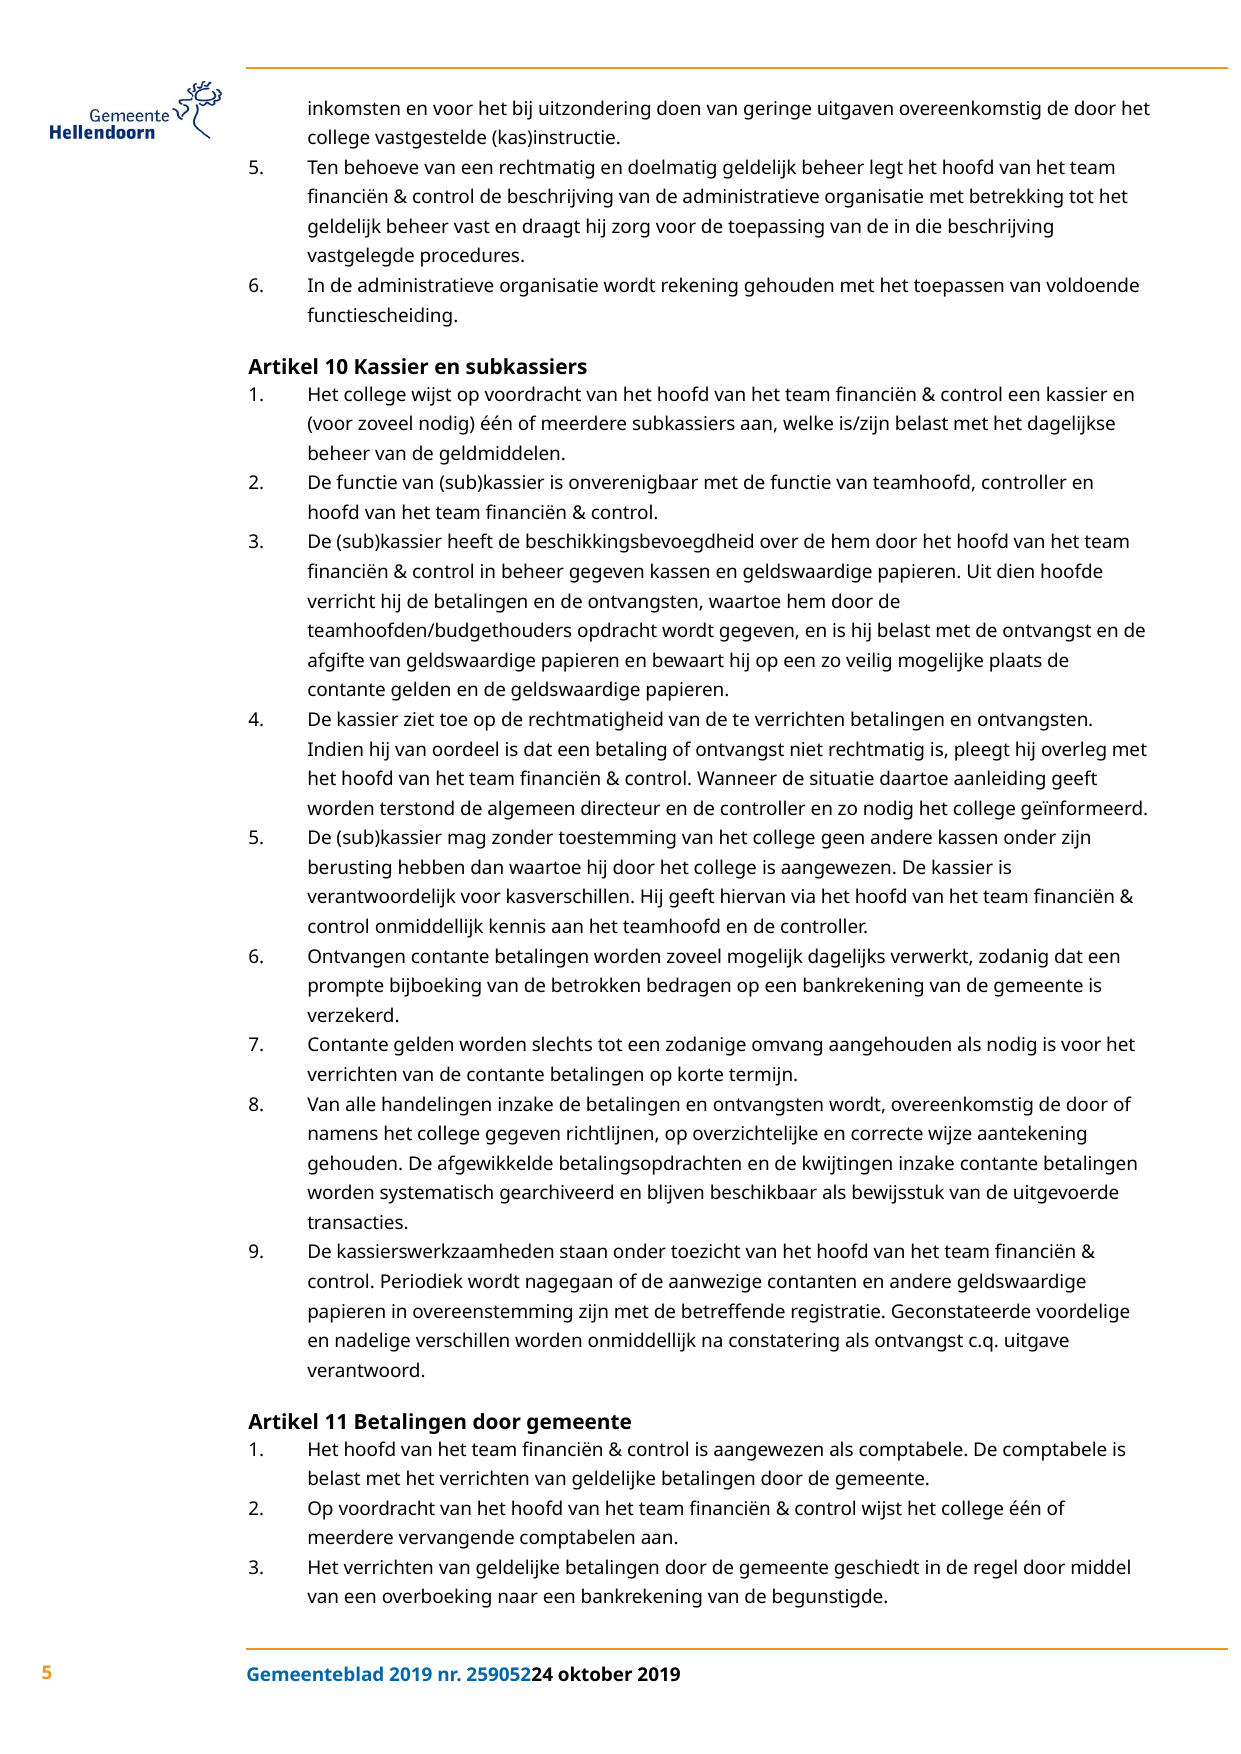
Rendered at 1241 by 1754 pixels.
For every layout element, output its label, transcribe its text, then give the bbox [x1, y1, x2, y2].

list Ontvangen contante betalingen worden zoveel mogelijk dagelijks verwerkt, zodanig dat een prompte bijboeking van de betrokken bedragen op een bankrekening van de gemeente is verzekerd. [248, 943, 1152, 1028]
picture [41, 47, 231, 172]
list De (sub)kassier mag zonder toestemming van het college geen andere kassen onder zijn berusting hebben dan waartoe hij door het college is aangewezen. De kassier is verantwoordelijk voor kasverschillen. Hij geeft hiervan via het hoofd van het team financiën & control onmiddellijk kennis aan het teamhoofd en de controller. [248, 824, 1152, 939]
text Artikel 11 Betalingen door gemeente [248, 1407, 1152, 1436]
list Van alle handelingen inzake de betalingen en ontvangsten wordt, overeenkomstig de door of namens het college gegeven richtlijnen, op overzichtelijke en correcte wijze aantekening gehouden. De afgewikkelde betalingsopdrachten en de kwijtingen inzake contante betalingen worden systematisch gearchiveerd en blijven beschikbaar als bewijsstuk van de uitgevoerde transacties. [248, 1091, 1152, 1235]
list Contante gelden worden slechts tot een zodanige omvang aangehouden als nodig is voor het verrichten van de contante betalingen op korte termijn. [248, 1032, 1152, 1087]
list Ten behoeve van een rechtmatig en doelmatig geldelijk beheer legt het hoofd van het team financiën & control de beschrijving van de administratieve organisatie met betrekking tot het geldelijk beheer vast en draagt hij zorg voor de toepassing van de in die beschrijving vastgelegde procedures. [248, 154, 1152, 268]
list De kassierswerkzaamheden staan onder toezicht van het hoofd van het team financiën & control. Periodiek wordt nagegaan of de aanwezige contanten en andere geldswaardige papieren in overeenstemming zijn met de betreffende registratie. Geconstateerde voordelige en nadelige verschillen worden onmiddellijk na constatering als ontvangst c.q. uitgave verantwoord. [248, 1239, 1152, 1383]
list De functie van (sub)kassier is onverenigbaar met de functie van teamhoofd, controller en hoofd van het team financiën & control. [248, 469, 1152, 525]
list Het hoofd van het team financiën & control is aangewezen als comptabele. De comptabele is belast met het verrichten van geldelijke betalingen door de gemeente. [248, 1436, 1152, 1491]
list Het college wijst op voordracht van het hoofd van het team financiën & control een kassier en (voor zoveel nodig) één of meerdere subkassiers aan, welke is/zijn belast met het dagelijkse beheer van de geldmiddelen. [248, 381, 1152, 466]
list Op voordracht van het hoofd van het team financiën & control wijst het college één of meerdere vervangende comptabelen aan. [248, 1495, 1152, 1550]
list De (sub)kassier heeft de beschikkingsbevoegdheid over de hem door het hoofd van het team financiën & control in beheer gegeven kassen en geldswaardige papieren. Uit dien hoofde verricht hij de betalingen en de ontvangsten, waartoe hem door de teamhoofden/budgethouders opdracht wordt gegeven, en is hij belast met de ontvangst en de afgifte van geldswaardige papieren en bewaart hij op een zo veilig mogelijke plaats de contante gelden en de geldswaardige papieren. [248, 529, 1152, 702]
list In de administratieve organisatie wordt rekening gehouden met het toepassen van voldoende functiescheiding. [248, 272, 1152, 328]
list Het verrichten van geldelijke betalingen door de gemeente geschiedt in de regel door middel van een overboeking naar een bankrekening van de begunstigde. [248, 1554, 1152, 1609]
list De kassier ziet toe op de rechtmatigheid van de te verrichten betalingen en ontvangsten. Indien hij van oordeel is dat een betaling of ontvangst niet rechtmatig is, pleegt hij overleg met het hoofd van het team financiën & control. Wanneer de situatie daartoe aanleiding geeft worden terstond de algemeen directeur en de controller en zo nodig het college geïnformeerd. [248, 706, 1152, 821]
list inkomsten en voor het bij uitzondering doen van geringe uitgaven overeenkomstig de door het college vastgestelde (kas)instructie. [248, 95, 1152, 150]
text Artikel 10 Kassier en subkassiers [248, 352, 1152, 381]
